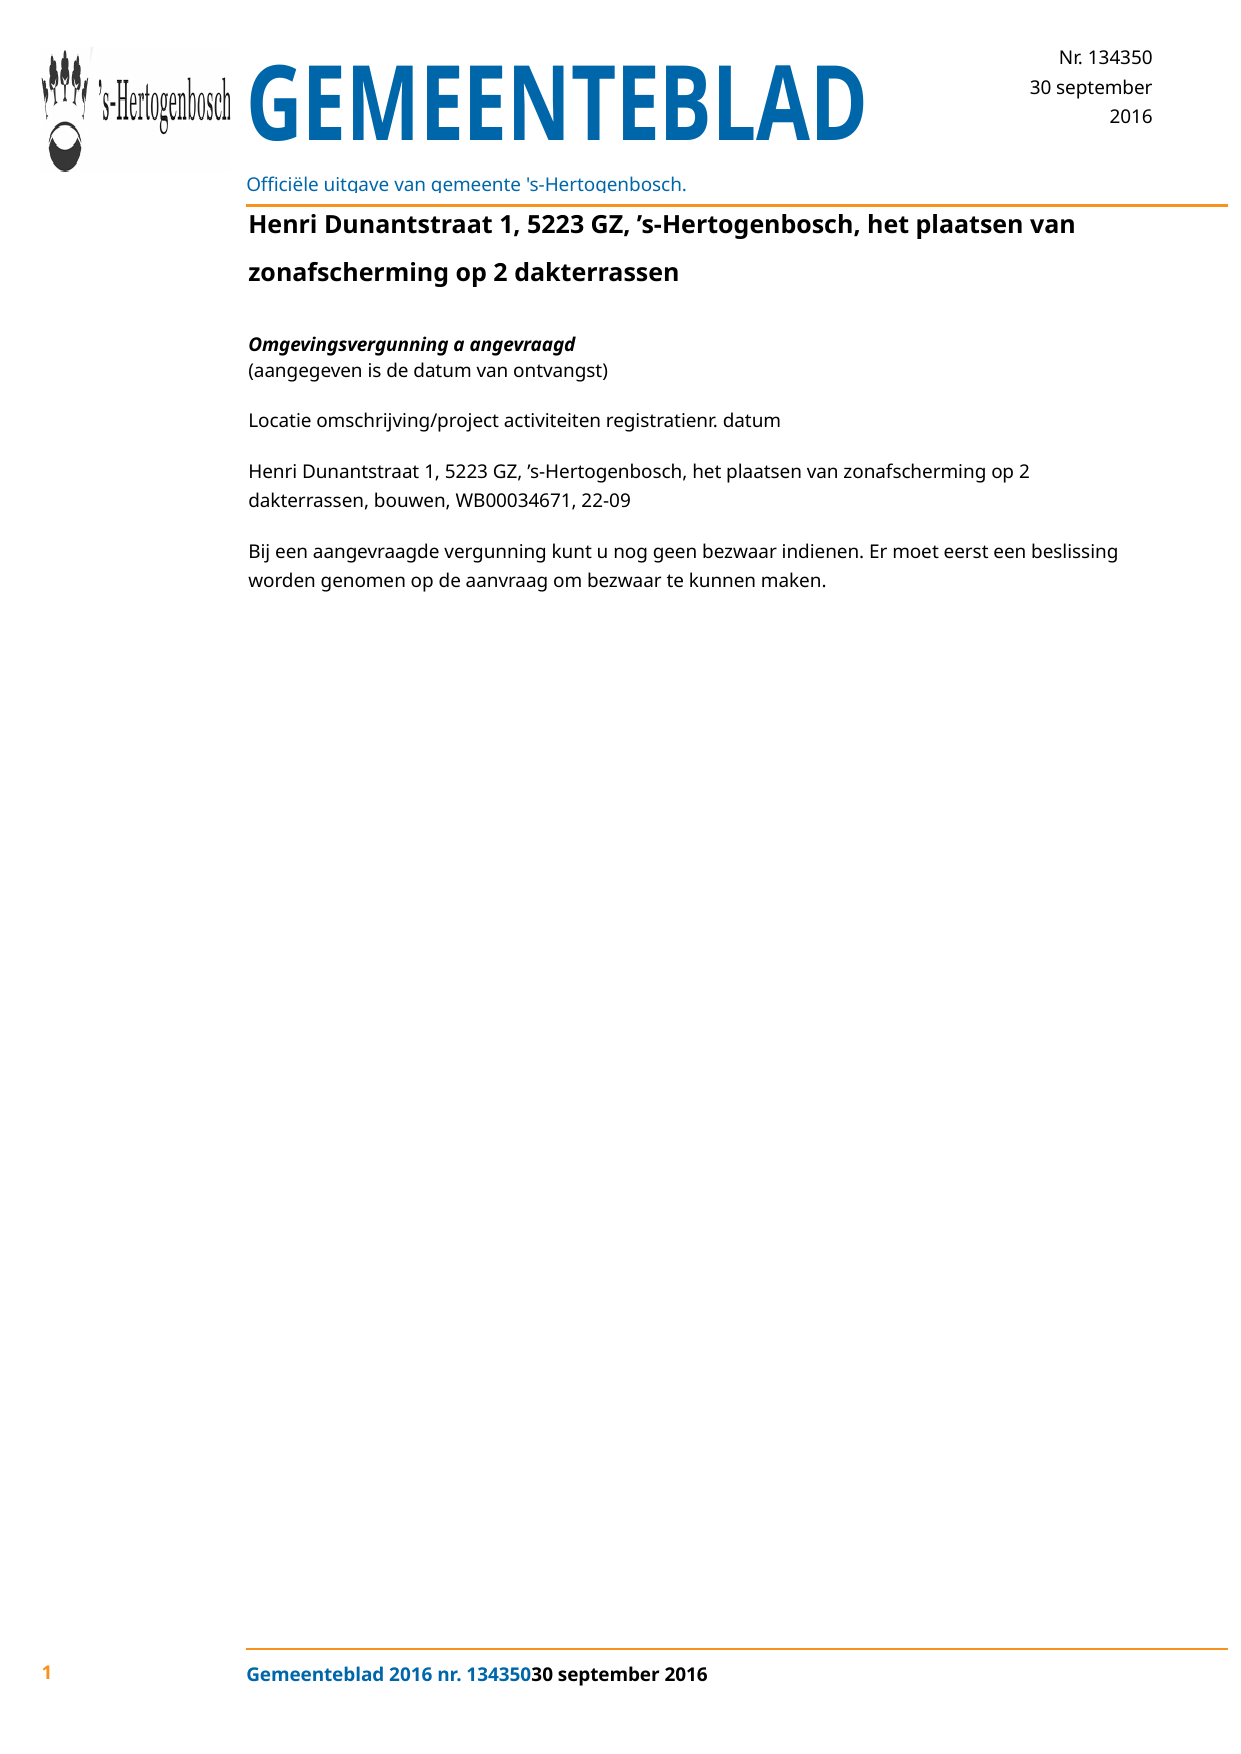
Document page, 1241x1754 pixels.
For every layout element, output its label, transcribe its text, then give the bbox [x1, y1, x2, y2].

picture [41, 47, 231, 172]
text Omgevingsvergunning a angevraagd [248, 331, 1152, 357]
text Henri Dunantstraat 1, 5223 GZ, ’s-Hertogenbosch, het plaatsen van zonafscherming op 2 dakterrassen, bouwen, WB00034671, 22-09 [248, 458, 1152, 513]
text (aangegeven is de datum van ontvangst) [248, 357, 1152, 383]
text Bij een aangevraagde vergunning kunt u nog geen bezwaar indienen. Er moet eerst een beslissing worden genomen op de aanvraag om bezwaar te kunnen maken. [248, 538, 1152, 593]
text Locatie omschrijving/project activiteiten registratienr. datum [248, 408, 1152, 433]
text Henri Dunantstraat 1, 5223 GZ, ’s-Hertogenbosch, het plaatsen van zonafscherming op 2 dakterrassen [248, 207, 1152, 288]
